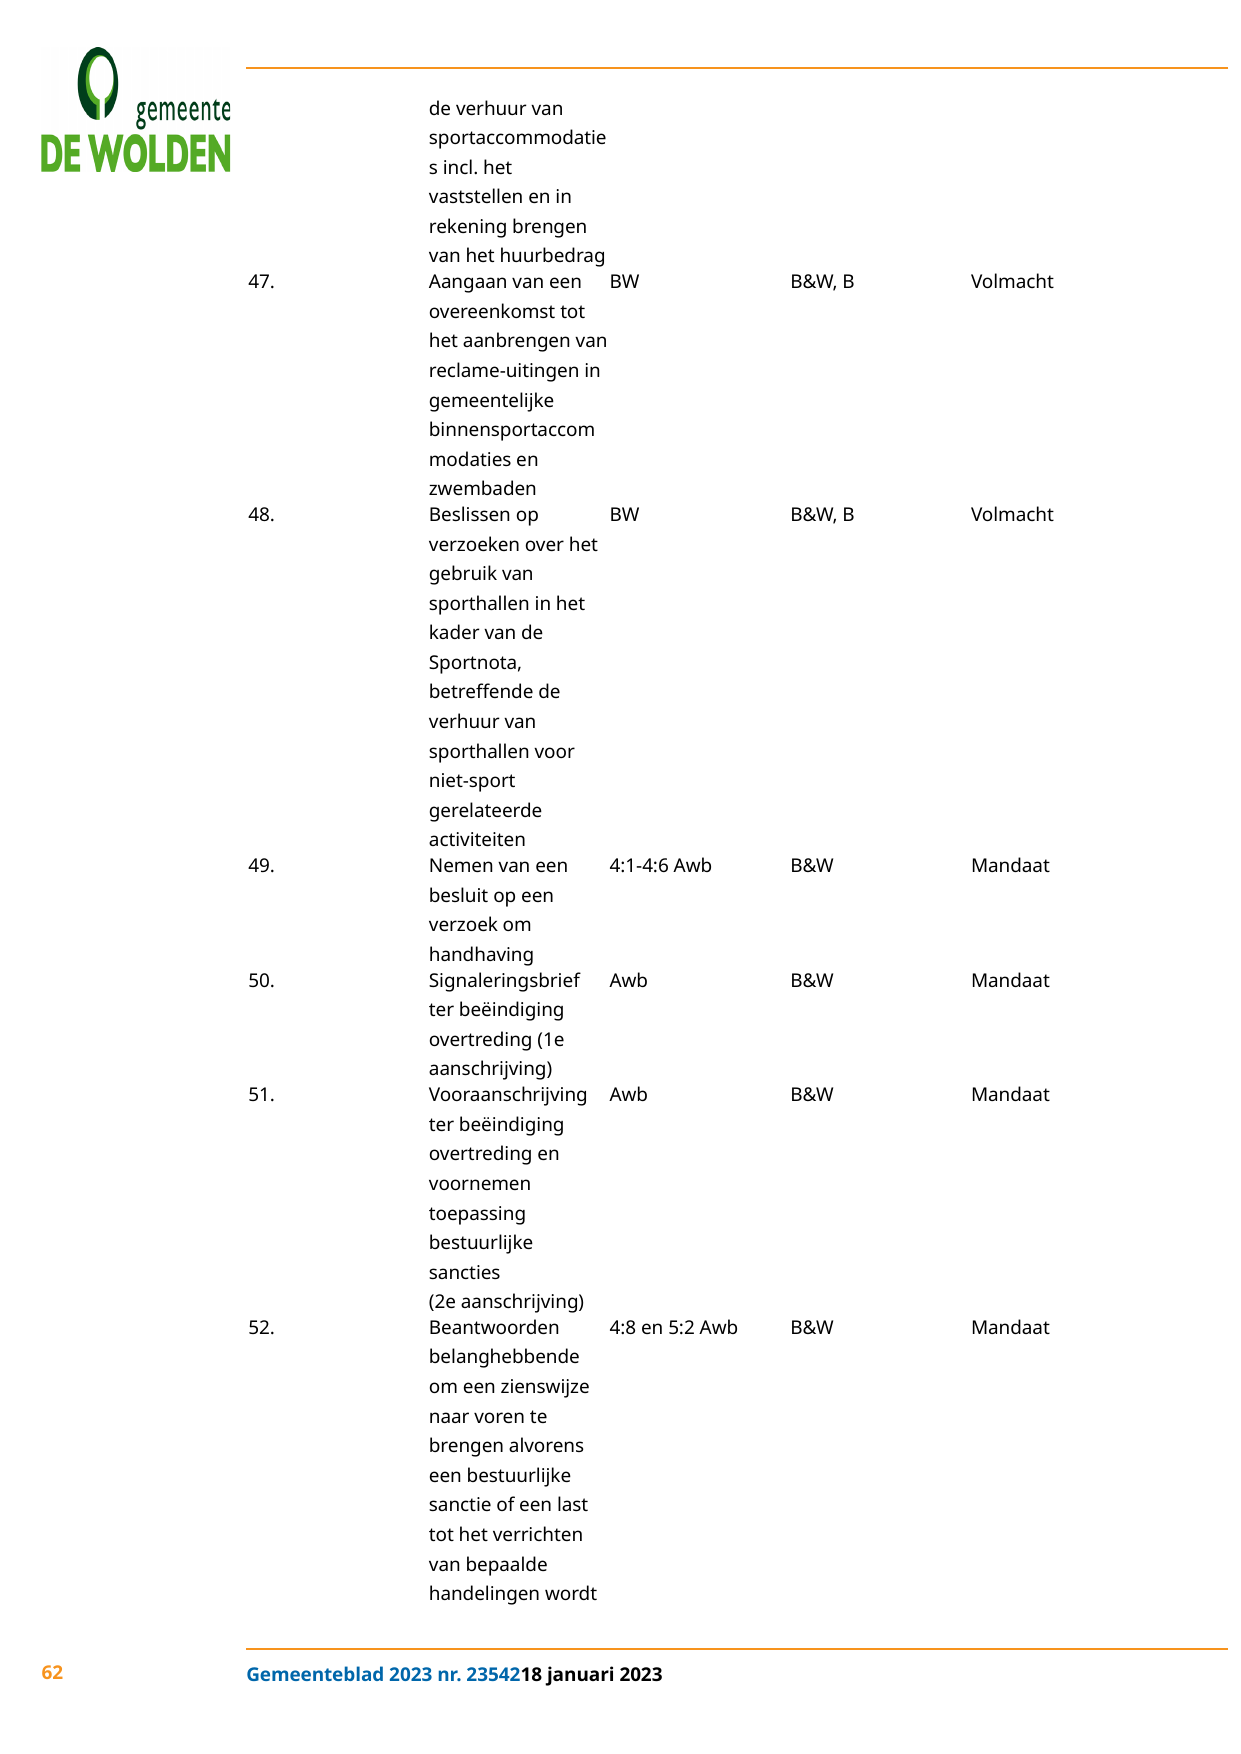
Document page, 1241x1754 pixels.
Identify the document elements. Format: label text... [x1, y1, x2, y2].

table_cell [248, 95, 429, 268]
table_cell [971, 95, 1152, 268]
table_cell 4:8 en 5:2 Awb [609, 1314, 790, 1606]
table_cell [248, 269, 429, 501]
table_cell B&W, B [790, 269, 971, 501]
picture [41, 47, 231, 172]
table_cell B&W [790, 853, 971, 967]
table_cell Beantwoorden belanghebbende om een zienswijze naar voren te brengen alvorens een bestuurlijke sanctie of een last tot het verrichten van bepaalde handelingen wordt [429, 1314, 609, 1606]
table_cell Mandaat [971, 1314, 1152, 1606]
table_cell Awb [609, 1081, 790, 1314]
table_cell Vooraanschrijving ter beëindiging overtreding en voornemen toepassing bestuurlijke sancties (2e aanschrijving) [429, 1081, 609, 1314]
table_cell Volmacht [971, 269, 1152, 501]
table_cell Nemen van een besluit op een verzoek om handhaving [429, 853, 609, 967]
table_cell Awb [609, 967, 790, 1081]
table_cell B&W, B [790, 501, 971, 852]
table_cell B&W [790, 1314, 971, 1606]
table_cell Volmacht [971, 501, 1152, 852]
table_cell [248, 1081, 429, 1314]
table_cell [248, 853, 429, 967]
table_cell Mandaat [971, 853, 1152, 967]
table_cell de verhuur van sportaccommodaties incl. het vaststellen en in rekening brengen van het huurbedrag [429, 95, 609, 268]
table_cell [248, 967, 429, 1081]
table_cell Mandaat [971, 1081, 1152, 1314]
table_cell [790, 95, 971, 268]
table_cell B&W [790, 967, 971, 1081]
table_cell 4:1-4:6 Awb [609, 853, 790, 967]
table_cell Mandaat [971, 967, 1152, 1081]
table_cell Aangaan van een overeenkomst tot het aanbrengen van reclame-uitingen in gemeentelijke binnensportaccommodaties en zwembaden [429, 269, 609, 501]
table_cell BW [609, 501, 790, 852]
table_cell [609, 95, 790, 268]
table_cell [248, 501, 429, 852]
table_cell Beslissen op verzoeken over het gebruik van sporthallen in het kader van de Sportnota, betreffende de verhuur van sporthallen voor niet-sport gerelateerde activiteiten [429, 501, 609, 852]
table_cell [248, 1314, 429, 1606]
table_cell Signaleringsbrief ter beëindiging overtreding (1e aanschrijving) [429, 967, 609, 1081]
table_cell BW [609, 269, 790, 501]
table_cell B&W [790, 1081, 971, 1314]
